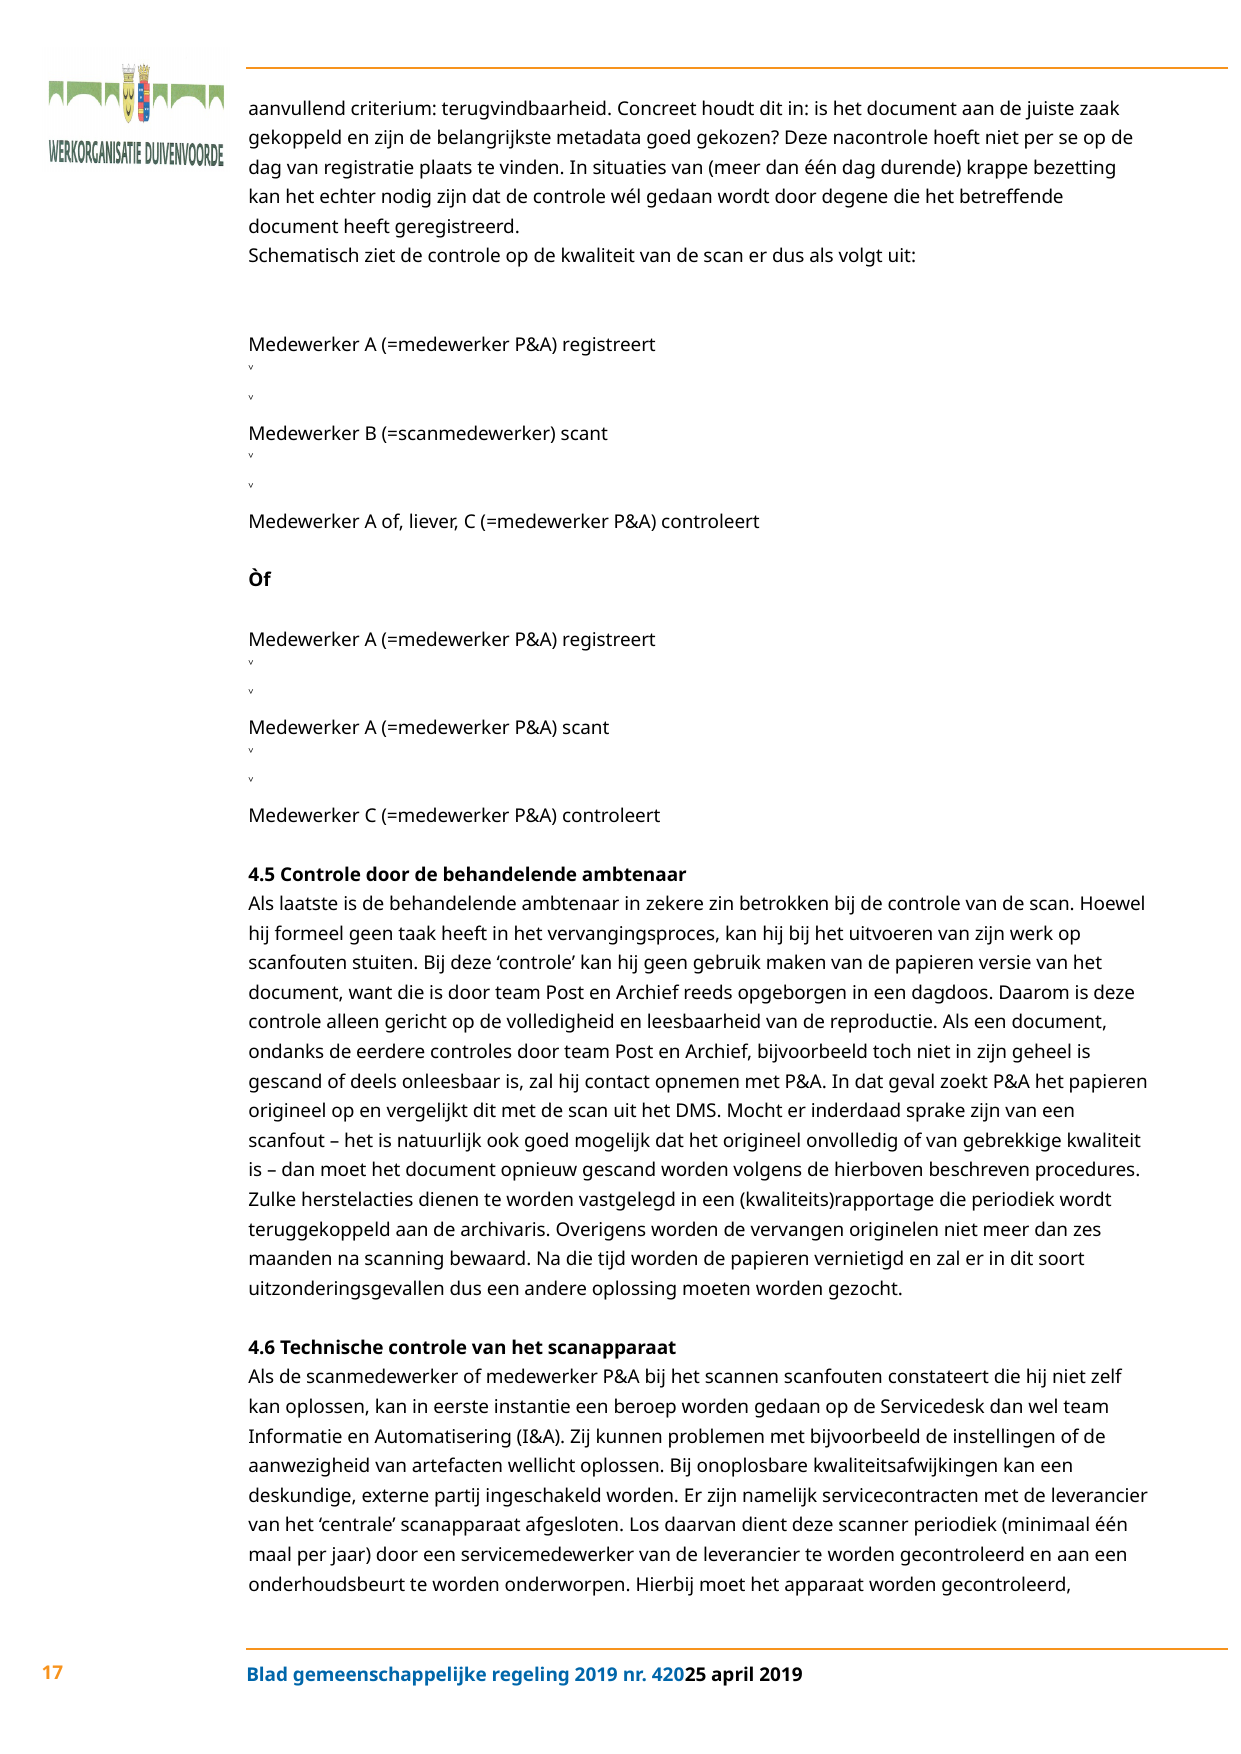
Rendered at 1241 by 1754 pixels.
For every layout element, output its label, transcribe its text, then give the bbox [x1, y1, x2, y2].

text 4.6 Technische controle van het scanapparaat [248, 1334, 1152, 1360]
text Als laatste is de behandelende ambtenaar in zekere zin betrokken bij de controle van de scan. Hoewel hij formeel geen taak heeft in het vervangingsproces, kan hij bij het uitvoeren van zijn werk op scanfouten stuiten. Bij deze ‘controle’ kan hij geen gebruik maken van de papieren versie van het document, want die is door team Post en Archief reeds opgeborgen in een dagdoos. Daarom is deze controle alleen gericht op de volledigheid en leesbaarheid van de reproductie. Als een document, ondanks de eerdere controles door team Post en Archief, bijvoorbeeld toch niet in zijn geheel is gescand of deels onleesbaar is, zal hij contact opnemen met P&A. In dat geval zoekt P&A het papieren origineel op en vergelijkt dit met de scan uit het DMS. Mocht er inderdaad sprake zijn van een scanfout – het is natuurlijk ook goed mogelijk dat het origineel onvolledig of van gebrekkige kwaliteit is – dan moet het document opnieuw gescand worden volgens de hierboven beschreven procedures. Zulke herstelacties dienen te worden vastgelegd in een (kwaliteits)rapportage die periodiek wordt teruggekoppeld aan de archivaris. Overigens worden de vervangen originelen niet meer dan zes maanden na scanning bewaard. Na die tijd worden de papieren vernietigd en zal er in dit soort uitzonderingsgevallen dus een andere oplossing moeten worden gezocht. [248, 890, 1152, 1301]
text Als de scanmedewerker of medewerker P&A bij het scannen scanfouten constateert die hij niet zelf kan oplossen, kan in eerste instantie een beroep worden gedaan op de Servicedesk dan wel team Informatie en Automatisering (I&A). Zij kunnen problemen met bijvoorbeeld de instellingen of de aanwezigheid van artefacten wellicht oplossen. Bij onoplosbare kwaliteitsafwijkingen kan een deskundige, externe partij ingeschakeld worden. Er zijn namelijk servicecontracten met de leverancier van het ‘centrale’ scanapparaat afgesloten. Los daarvan dient deze scanner periodiek (minimaal één maal per jaar) door een servicemedewerker van de leverancier te worden gecontroleerd en aan een onderhoudsbeurt te worden onderworpen. Hierbij moet het apparaat worden gecontroleerd, [248, 1364, 1152, 1597]
table_header Medewerker A of, liever, C (=medewerker P&A) controleert [248, 508, 1152, 534]
table_header Medewerker A (=medewerker P&A) registreert [248, 626, 1152, 652]
text 4.5 Controle door de behandelende ambtenaar [248, 861, 1152, 887]
text ˅ [248, 773, 1152, 798]
table_header Medewerker C (=medewerker P&A) controleert [248, 802, 1152, 828]
table_header Medewerker B (=scanmedewerker) scant [248, 420, 1152, 446]
text ˅ [248, 478, 1152, 504]
text ˅ [248, 684, 1152, 710]
text ˅ [248, 361, 1152, 386]
table_header Medewerker A (=medewerker P&A) registreert [248, 332, 1152, 357]
text Òf [248, 567, 1152, 592]
text Schematisch ziet de controle op de kwaliteit van de scan er dus als volgt uit: [248, 243, 1152, 268]
picture [41, 47, 231, 172]
table_header Medewerker A (=medewerker P&A) scant [248, 714, 1152, 740]
text ˅ [248, 449, 1152, 474]
text ˅ [248, 655, 1152, 681]
text ˅ [248, 390, 1152, 416]
text ˅ [248, 743, 1152, 769]
text aanvullend criterium: terugvindbaarheid. Concreet houdt dit in: is het document aan de juiste zaak gekoppeld en zijn de belangrijkste metadata goed gekozen? Deze nacontrole hoeft niet per se op de dag van registratie plaats te vinden. In situaties van (meer dan één dag durende) krappe bezetting kan het echter nodig zijn dat de controle wél gedaan wordt door degene die het betreffende document heeft geregistreerd. [248, 95, 1152, 239]
